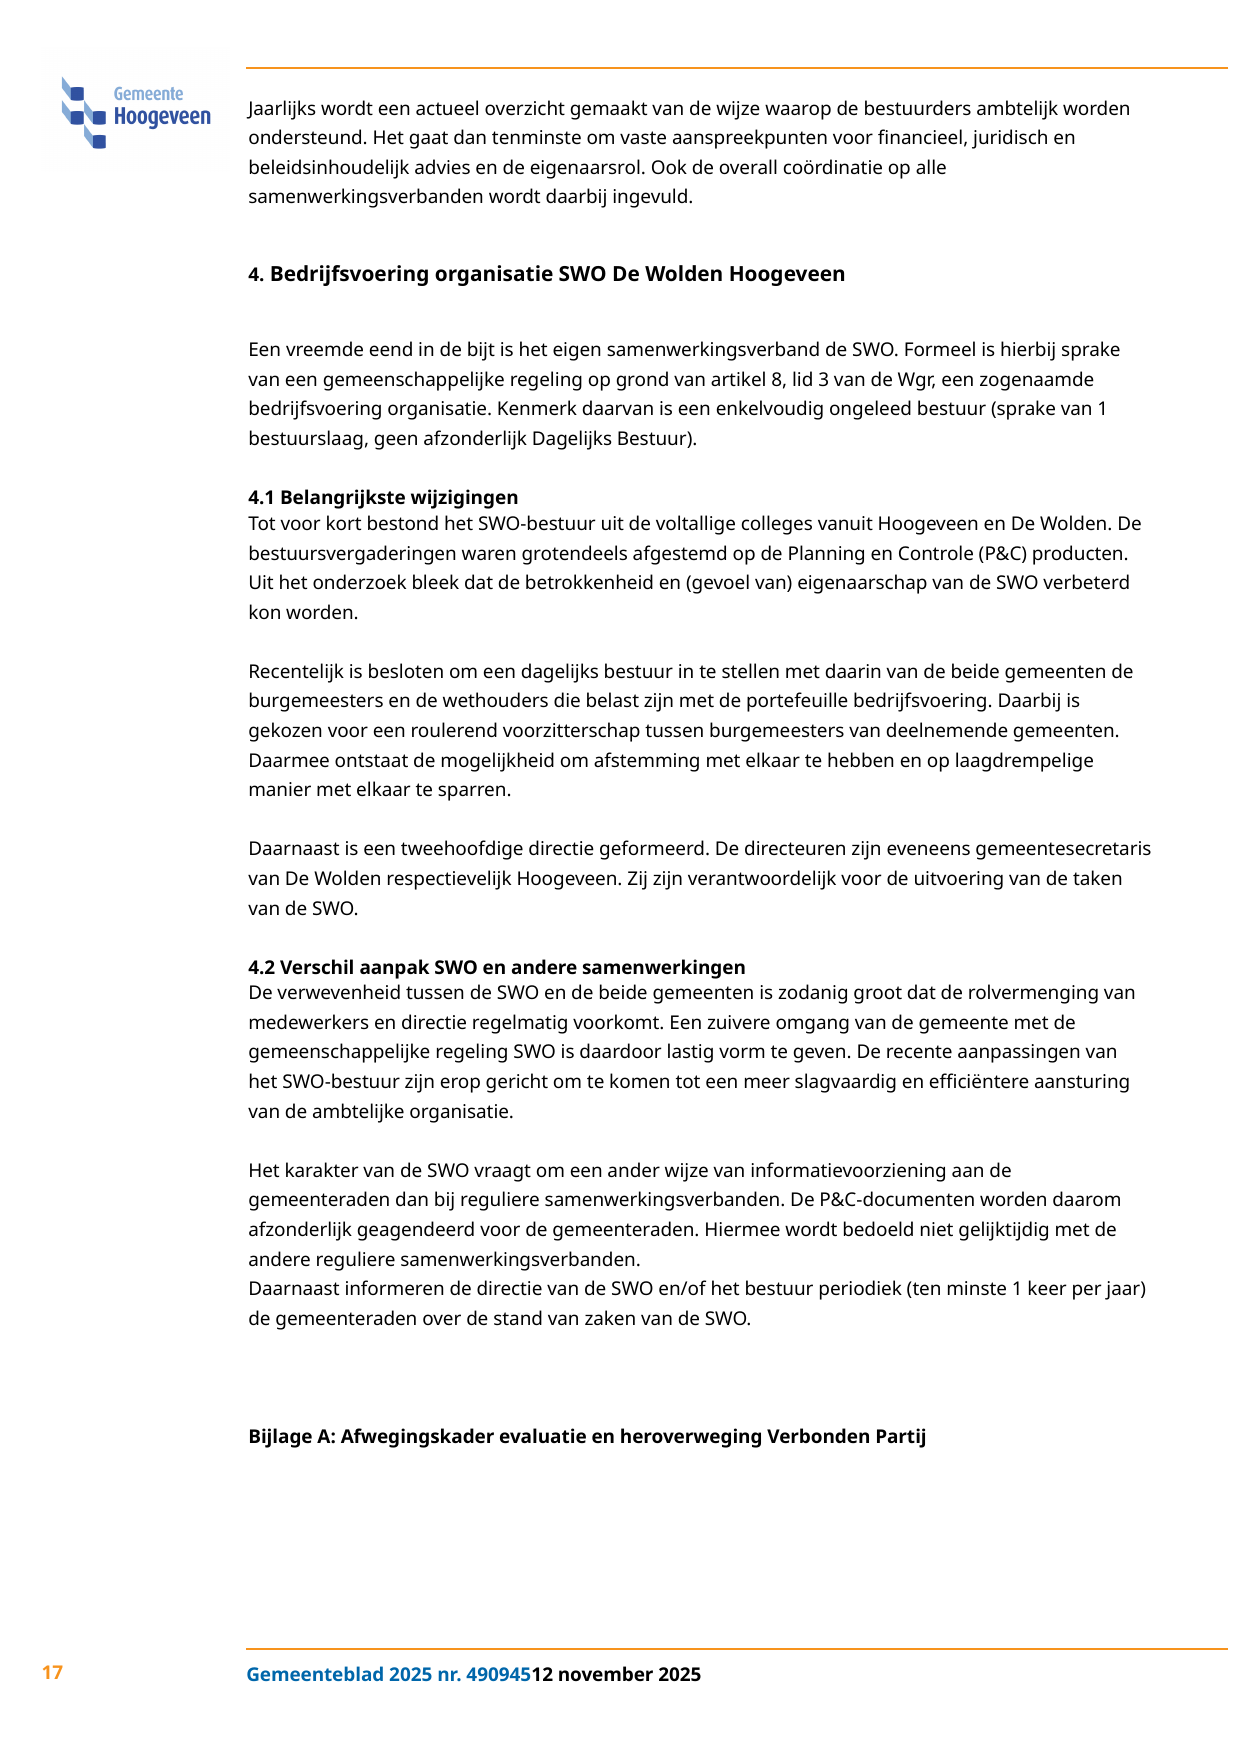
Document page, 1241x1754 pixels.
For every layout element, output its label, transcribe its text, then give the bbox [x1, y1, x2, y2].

text Bijlage A: Afwegingskader evaluatie en heroverweging Verbonden Partij [248, 1423, 1152, 1449]
text Recentelijk is besloten om een dagelijks bestuur in te stellen met daarin van de beide gemeenten de burgemeesters en de wethouders die belast zijn met de portefeuille bedrijfsvoering. Daarbij is gekozen voor een roulerend voorzitterschap tussen burgemeesters van deelnemende gemeenten. Daarmee ontstaat de mogelijkheid om afstemming met elkaar te hebben en op laagdrempelige manier met elkaar te sparren. [248, 658, 1152, 802]
text Jaarlijks wordt een actueel overzicht gemaakt van de wijze waarop de bestuurders ambtelijk worden ondersteund. Het gaat dan tenminste om vaste aanspreekpunten voor financieel, juridisch en beleidsinhoudelijk advies en de eigenaarsrol. Ook de overall coördinatie op alle samenwerkingsverbanden wordt daarbij ingevuld. [248, 95, 1152, 209]
text 4. Bedrijfsvoering organisatie SWO De Wolden Hoogeveen [248, 259, 1152, 287]
text 4.1 Belangrijkste wijzigingen [248, 484, 1152, 510]
picture [41, 47, 231, 172]
text De verwevenheid tussen de SWO en de beide gemeenten is zodanig groot dat de rolvermenging van medewerkers en directie regelmatig voorkomt. Een zuivere omgang van de gemeente met de gemeenschappelijke regeling SWO is daardoor lastig vorm te geven. De recente aanpassingen van het SWO-bestuur zijn erop gericht om te komen tot een meer slagvaardig en efficiëntere aansturing van de ambtelijke organisatie. [248, 979, 1152, 1124]
text Tot voor kort bestond het SWO-bestuur uit de voltallige colleges vanuit Hoogeveen en De Wolden. De bestuursvergaderingen waren grotendeels afgestemd op de Planning en Controle (P&C) producten. Uit het onderzoek bleek dat de betrokkenheid en (gevoel van) eigenaarschap van de SWO verbeterd kon worden. [248, 510, 1152, 624]
text Daarnaast informeren de directie van de SWO en/of het bestuur periodiek (ten minste 1 keer per jaar) de gemeenteraden over de stand van zaken van de SWO. [248, 1275, 1152, 1331]
text Daarnaast is een tweehoofdige directie geformeerd. De directeuren zijn eveneens gemeentesecretaris van De Wolden respectievelijk Hoogeveen. Zij zijn verantwoordelijk voor de uitvoering van de taken van de SWO. [248, 836, 1152, 920]
text Een vreemde eend in de bijt is het eigen samenwerkingsverband de SWO. Formeel is hierbij sprake van een gemeenschappelijke regeling op grond van artikel 8, lid 3 van de Wgr, een zogenaamde bedrijfsvoering organisatie. Kenmerk daarvan is een enkelvoudig ongeleed bestuur (sprake van 1 bestuurslaag, geen afzonderlijk Dagelijks Bestuur). [248, 336, 1152, 451]
text 4.2 Verschil aanpak SWO en andere samenwerkingen [248, 954, 1152, 979]
text Het karakter van de SWO vraagt om een ander wijze van informatievoorziening aan de gemeenteraden dan bij reguliere samenwerkingsverbanden. De P&C-documenten worden daarom afzonderlijk geagendeerd voor de gemeenteraden. Hiermee wordt bedoeld niet gelijktijdig met de andere reguliere samenwerkingsverbanden. [248, 1157, 1152, 1272]
